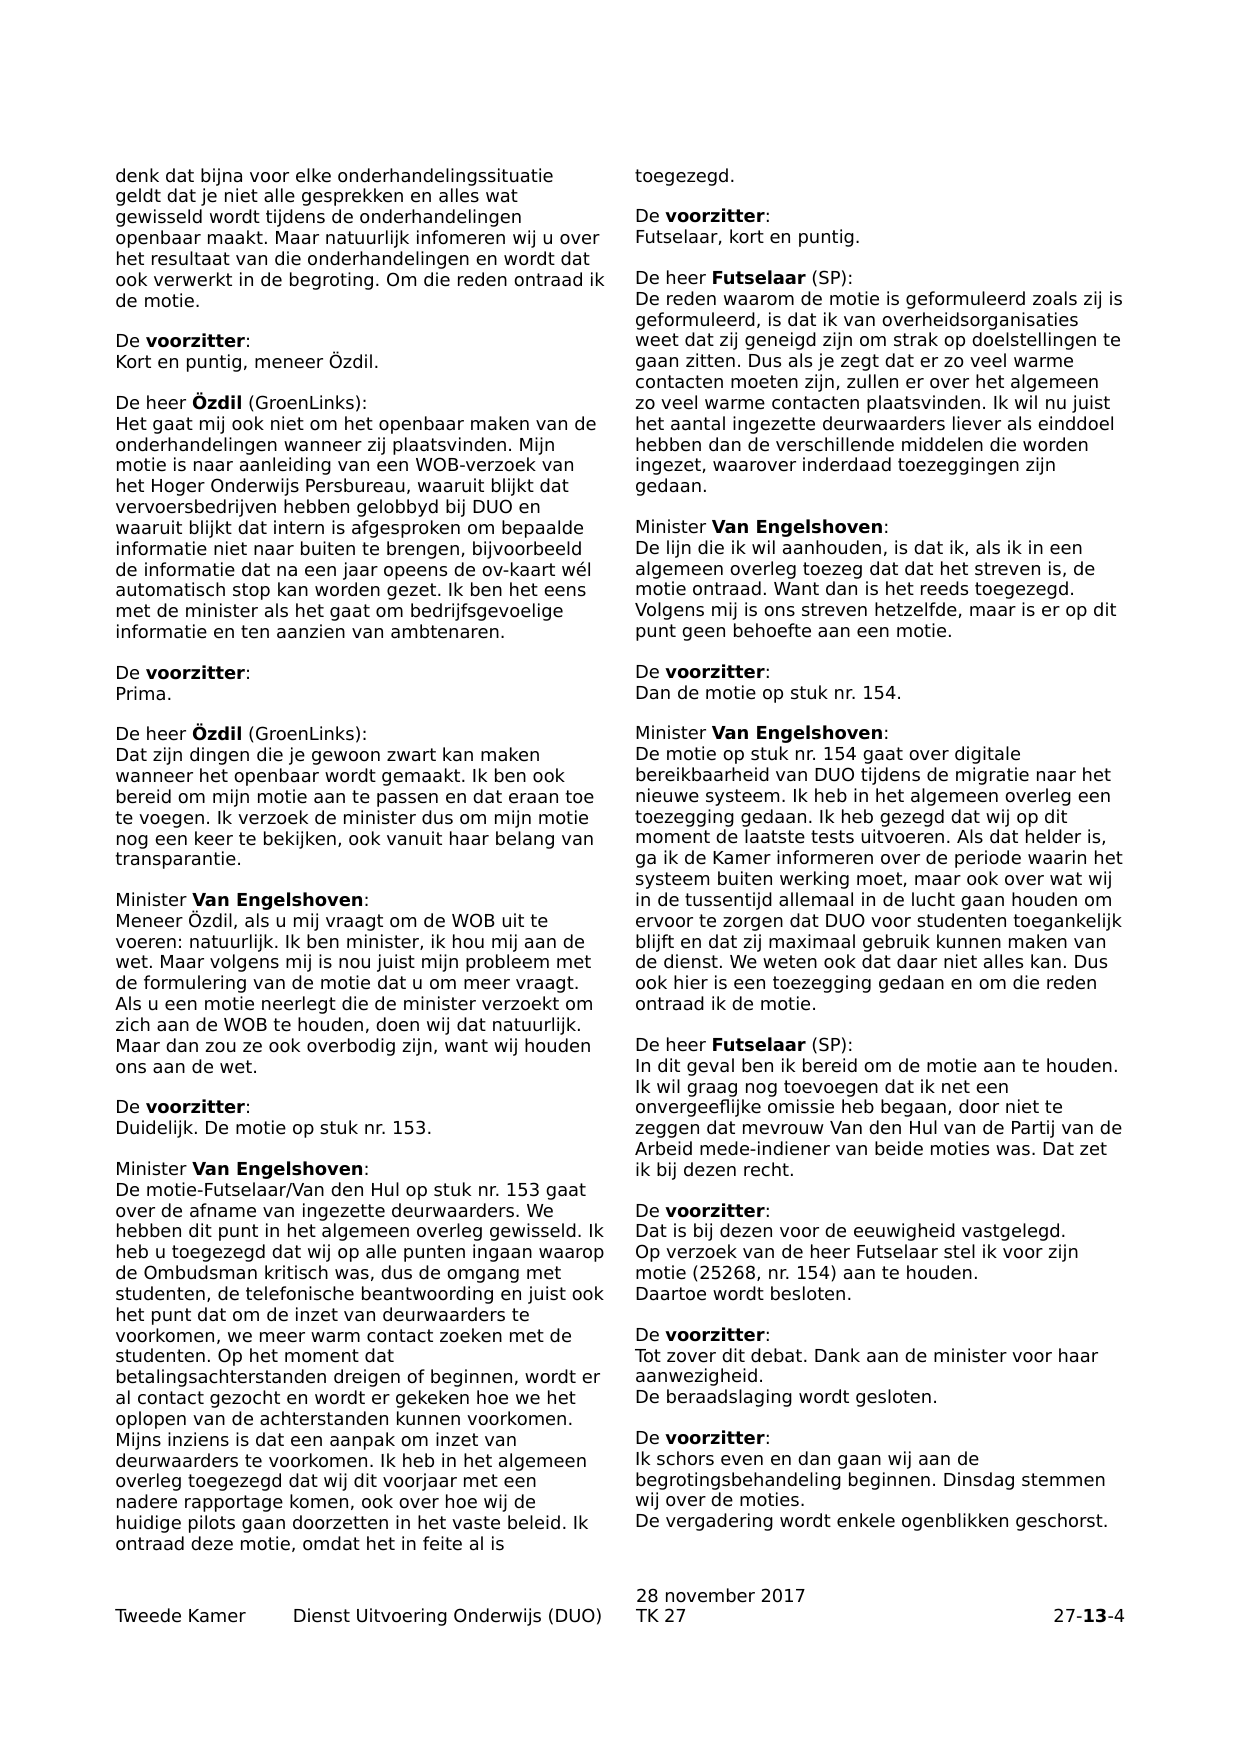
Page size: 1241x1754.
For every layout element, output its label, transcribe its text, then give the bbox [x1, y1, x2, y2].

text Duidelijk. De motie op stuk nr. 153. [115, 1118, 605, 1139]
text De reden waarom de motie is geformuleerd zoals zij is geformuleerd, is dat ik van overheidsorganisaties weet dat zij geneigd zijn om strak op doelstellingen te gaan zitten. Dus als je zegt dat er zo veel warme contacten moeten zijn, zullen er over het algemeen zo veel warme contacten plaatsvinden. Ik wil nu juist het aantal ingezette deurwaarders liever als einddoel hebben dan de verschillende middelen die worden ingezet, waarover inderdaad toezeggingen zijn gedaan. [635, 288, 1125, 497]
text De heer Futselaar (SP): [635, 1035, 1125, 1056]
text Dat zijn dingen die je gewoon zwart kan maken wanneer het openbaar wordt gemaakt. Ik ben ook bereid om mijn motie aan te passen en dat eraan toe te voegen. Ik verzoek de minister dus om mijn motie nog een keer te bekijken, ook vanuit haar belang van transparantie. [115, 745, 605, 870]
text De voorzitter: [115, 1097, 605, 1118]
text De vergadering wordt enkele ogenblikken geschorst. [635, 1511, 1125, 1532]
text De motie op stuk nr. 154 gaat over digitale bereikbaarheid van DUO tijdens de migratie naar het nieuwe systeem. Ik heb in het algemeen overleg een toezegging gedaan. Ik heb gezegd dat wij op dit moment de laatste tests uitvoeren. Als dat helder is, ga ik de Kamer informeren over de periode waarin het systeem buiten werking moet, maar ook over wat wij in de tussentijd allemaal in de lucht gaan houden om ervoor te zorgen dat DUO voor studenten toegankelijk blijft en dat zij maximaal gebruik kunnen maken van de dienst. We weten ook dat daar niet alles kan. Dus ook hier is een toezegging gedaan en om die reden ontraad ik de motie. [635, 744, 1125, 1015]
text Kort en puntig, meneer Özdil. [115, 352, 605, 373]
text Dan de motie op stuk nr. 154. [635, 682, 1125, 703]
text Minister Van Engelshoven: [115, 890, 605, 911]
text De voorzitter: [635, 1324, 1125, 1345]
text Prima. [115, 683, 605, 704]
text Op verzoek van de heer Futselaar stel ik voor zijn motie (25268, nr. 154) aan te houden. [635, 1242, 1125, 1284]
text De voorzitter: [635, 662, 1125, 682]
text Meneer Özdil, als u mij vraagt om de WOB uit te voeren: natuurlijk. Ik ben minister, ik hou mij aan de wet. Maar volgens mij is nou juist mijn probleem met de formulering van de motie dat u om meer vraagt. Als u een motie neerlegt die de minister verzoekt om zich aan de WOB te houden, doen wij dat natuurlijk. Maar dan zou ze ook overbodig zijn, want wij houden ons aan de wet. [115, 911, 605, 1077]
text De motie-Futselaar/Van den Hul op stuk nr. 153 gaat over de afname van ingezette deurwaarders. We hebben dit punt in het algemeen overleg gewisseld. Ik heb u toegezegd dat wij op alle punten ingaan waarop de Ombudsman kritisch was, dus de omgang met studenten, de telefonische beantwoording en juist ook het punt dat om de inzet van deurwaarders te voorkomen, we meer warm contact zoeken met de studenten. Op het moment dat betalingsachterstanden dreigen of beginnen, wordt er al contact gezocht en wordt er gekeken hoe we het oplopen van de achterstanden kunnen voorkomen. Mijns inziens is dat een aanpak om inzet van deurwaarders te voorkomen. Ik heb in het algemeen overleg toegezegd dat wij dit voorjaar met een nadere rapportage komen, ook over hoe wij de huidige pilots gaan doorzetten in het vaste beleid. Ik ontraad deze motie, omdat het in feite al is [115, 1179, 605, 1554]
text De voorzitter: [635, 206, 1125, 227]
text De voorzitter: [635, 1428, 1125, 1448]
text Ik schors even en dan gaan wij aan de begrotingsbehandeling beginnen. Dinsdag stemmen wij over de moties. [635, 1448, 1125, 1511]
text Minister Van Engelshoven: [635, 723, 1125, 744]
text Futselaar, kort en puntig. [635, 227, 1125, 248]
text Minister Van Engelshoven: [115, 1159, 605, 1179]
text Tot zover dit debat. Dank aan de minister voor haar aanwezigheid. [635, 1345, 1125, 1387]
text De lijn die ik wil aanhouden, is dat ik, als ik in een algemeen overleg toezeg dat dat het streven is, de motie ontraad. Want dan is het reeds toegezegd. Volgens mij is ons streven hetzelfde, maar is er op dit punt geen behoefte aan een motie. [635, 537, 1125, 642]
text De heer Özdil (GroenLinks): [115, 724, 605, 745]
text Daartoe wordt besloten. [635, 1284, 1125, 1304]
text De voorzitter: [115, 663, 605, 683]
text toegezegd. [635, 165, 1125, 186]
text De voorzitter: [115, 331, 605, 352]
text Het gaat mij ook niet om het openbaar maken van de onderhandelingen wanneer zij plaatsvinden. Mijn motie is naar aanleiding van een WOB-verzoek van het Hoger Onderwijs Persbureau, waaruit blijkt dat vervoersbedrijven hebben gelobbyd bij DUO en waaruit blijkt dat intern is afgesproken om bepaalde informatie niet naar buiten te brengen, bijvoorbeeld de informatie dat na een jaar opeens de ov-kaart wél automatisch stop kan worden gezet. Ik ben het eens met de minister als het gaat om bedrijfsgevoelige informatie en ten aanzien van ambtenaren. [115, 413, 605, 643]
text Minister Van Engelshoven: [635, 517, 1125, 537]
text Dat is bij dezen voor de eeuwigheid vastgelegd. [635, 1221, 1125, 1242]
text De voorzitter: [635, 1201, 1125, 1221]
text In dit geval ben ik bereid om de motie aan te houden. Ik wil graag nog toevoegen dat ik net een onvergeeflijke omissie heb begaan, door niet te zeggen dat mevrouw Van den Hul van de Partij van de Arbeid mede-indiener van beide moties was. Dat zet ik bij dezen recht. [635, 1056, 1125, 1181]
text De beraadslaging wordt gesloten. [635, 1387, 1125, 1408]
text De heer Özdil (GroenLinks): [115, 393, 605, 413]
text De heer Futselaar (SP): [635, 268, 1125, 288]
text denk dat bijna voor elke onderhandelingssituatie geldt dat je niet alle gesprekken en alles wat gewisseld wordt tijdens de onderhandelingen openbaar maakt. Maar natuurlijk infomeren wij u over het resultaat van die onderhandelingen en wordt dat ook verwerkt in de begroting. Om die reden ontraad ik de motie. [115, 165, 605, 311]
